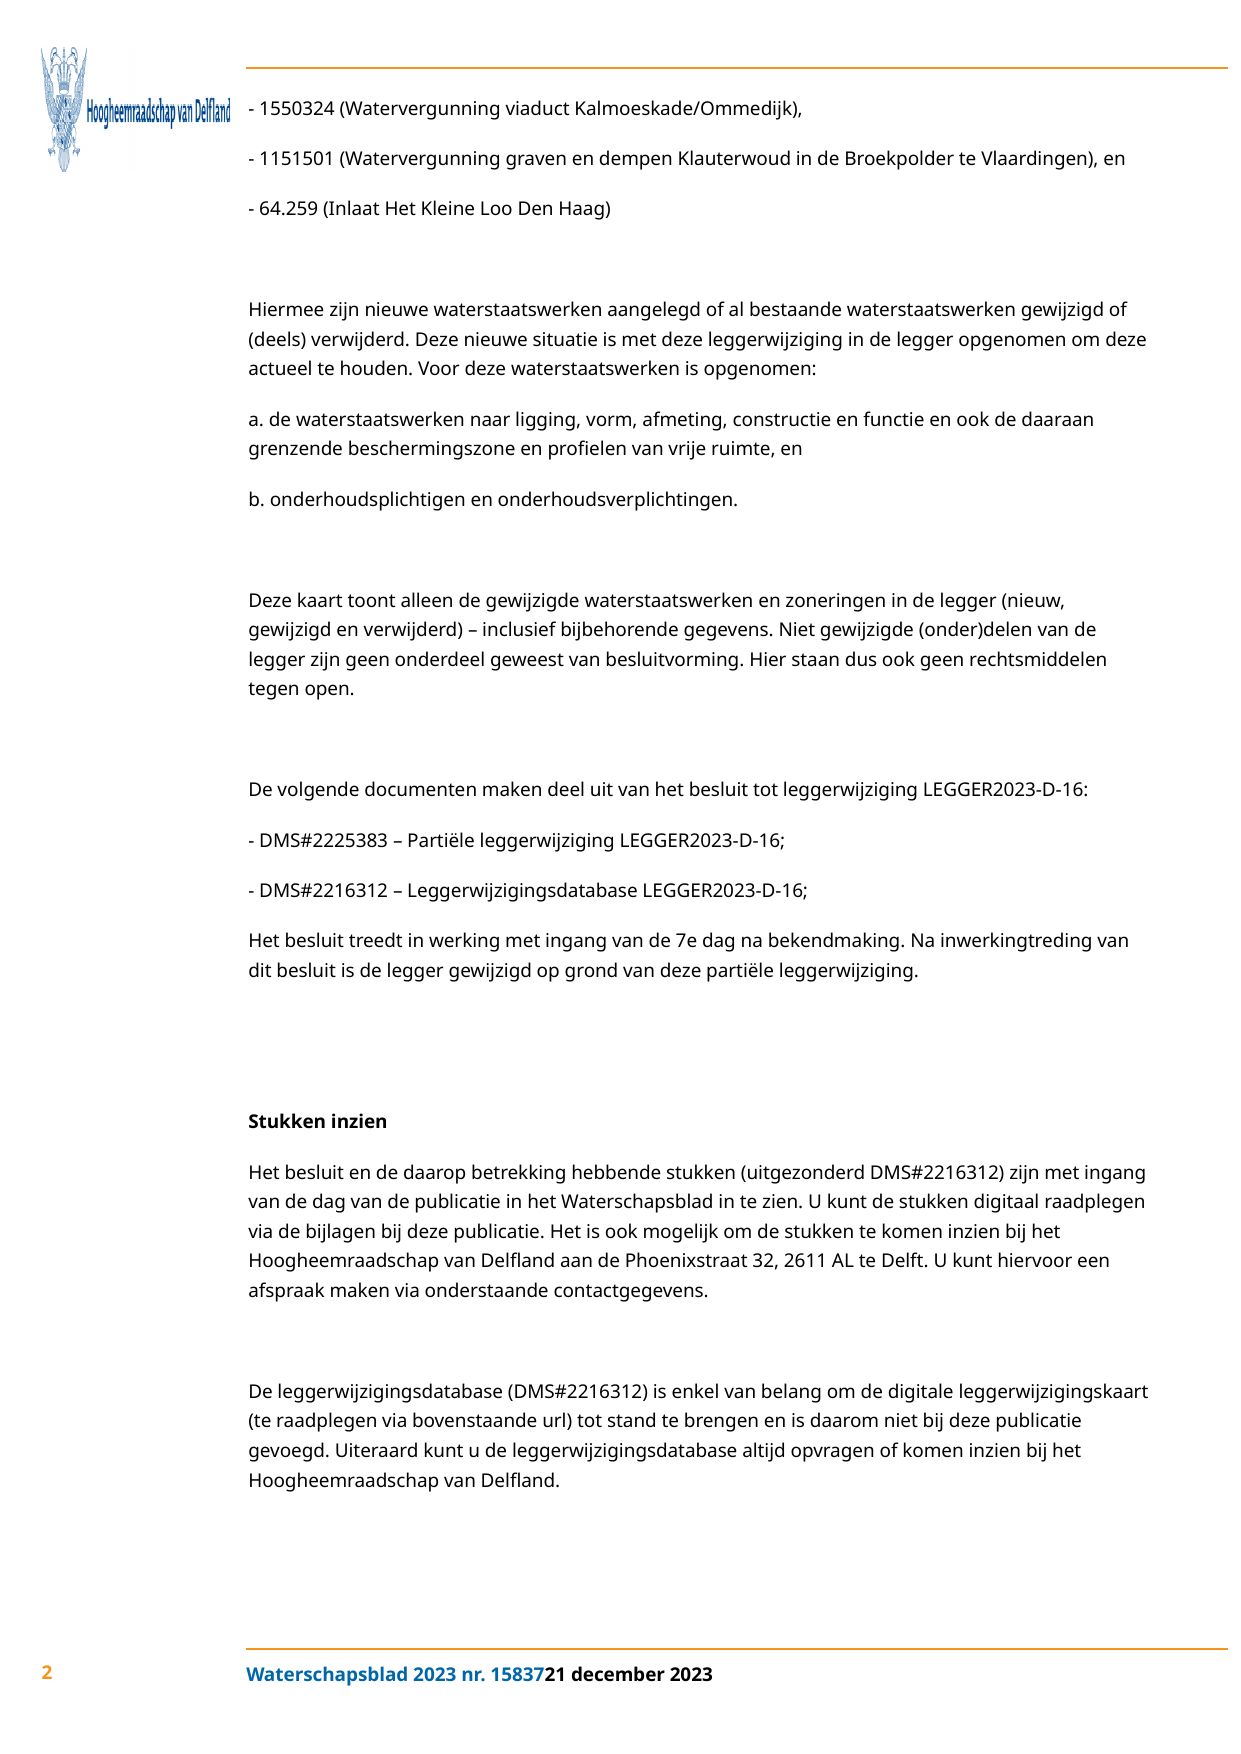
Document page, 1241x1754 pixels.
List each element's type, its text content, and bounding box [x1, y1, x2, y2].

text - 1550324 (Watervergunning viaduct Kalmoeskade/Ommedijk), [248, 95, 1152, 121]
text - DMS#2225383 – Partiële leggerwijziging LEGGER2023-D-16; [248, 827, 1152, 853]
text - 1151501 (Watervergunning graven en dempen Klauterwoud in de Broekpolder te Vlaardingen), en [248, 145, 1152, 171]
text - DMS#2216312 – Leggerwijzigingsdatabase LEGGER2023-D-16; [248, 877, 1152, 903]
text a. de waterstaatswerken naar ligging, vorm, afmeting, constructie en functie en ook de daaraan grenzende beschermingszone en profielen van vrije ruimte, en [248, 406, 1152, 461]
text De volgende documenten maken deel uit van het besluit tot leggerwijziging LEGGER2023-D-16: [248, 776, 1152, 802]
picture [41, 47, 231, 172]
text Stukken inzien [248, 1108, 1152, 1134]
text Hiermee zijn nieuwe waterstaatswerken aangelegd of al bestaande waterstaatswerken gewijzigd of (deels) verwijderd. Deze nieuwe situatie is met deze leggerwijziging in de legger opgenomen om deze actueel te houden. Voor deze waterstaatswerken is opgenomen: [248, 296, 1152, 381]
text Het besluit en de daarop betrekking hebbende stukken (uitgezonderd DMS#2216312) zijn met ingang van de dag van de publicatie in het Waterschapsblad in te zien. U kunt de stukken digitaal raadplegen via de bijlagen bij deze publicatie. Het is ook mogelijk om de stukken te komen inzien bij het Hoogheemraadschap van Delfland aan de Phoenixstraat 32, 2611 AL te Delft. U kunt hiervoor een afspraak maken via onderstaande contactgegevens. [248, 1159, 1152, 1303]
text - 64.259 (Inlaat Het Kleine Loo Den Haag) [248, 196, 1152, 221]
text Deze kaart toont alleen de gewijzigde waterstaatswerken en zoneringen in de legger (nieuw, gewijzigd en verwijderd) – inclusief bijbehorende gegevens. Niet gewijzigde (onder)delen van de legger zijn geen onderdeel geweest van besluitvorming. Hier staan dus ook geen rechtsmiddelen tegen open. [248, 587, 1152, 701]
text b. onderhoudsplichtigen en onderhoudsverplichtingen. [248, 486, 1152, 512]
text De leggerwijzigingsdatabase (DMS#2216312) is enkel van belang om de digitale leggerwijzigingskaart (te raadplegen via bovenstaande url) tot stand te brengen en is daarom niet bij deze publicatie gevoegd. Uiteraard kunt u de leggerwijzigingsdatabase altijd opvragen of komen inzien bij het Hoogheemraadschap van Delfland. [248, 1378, 1152, 1493]
text Het besluit treedt in werking met ingang van de 7e dag na bekendmaking. Na inwerkingtreding van dit besluit is de legger gewijzigd op grond van deze partiële leggerwijziging. [248, 928, 1152, 983]
